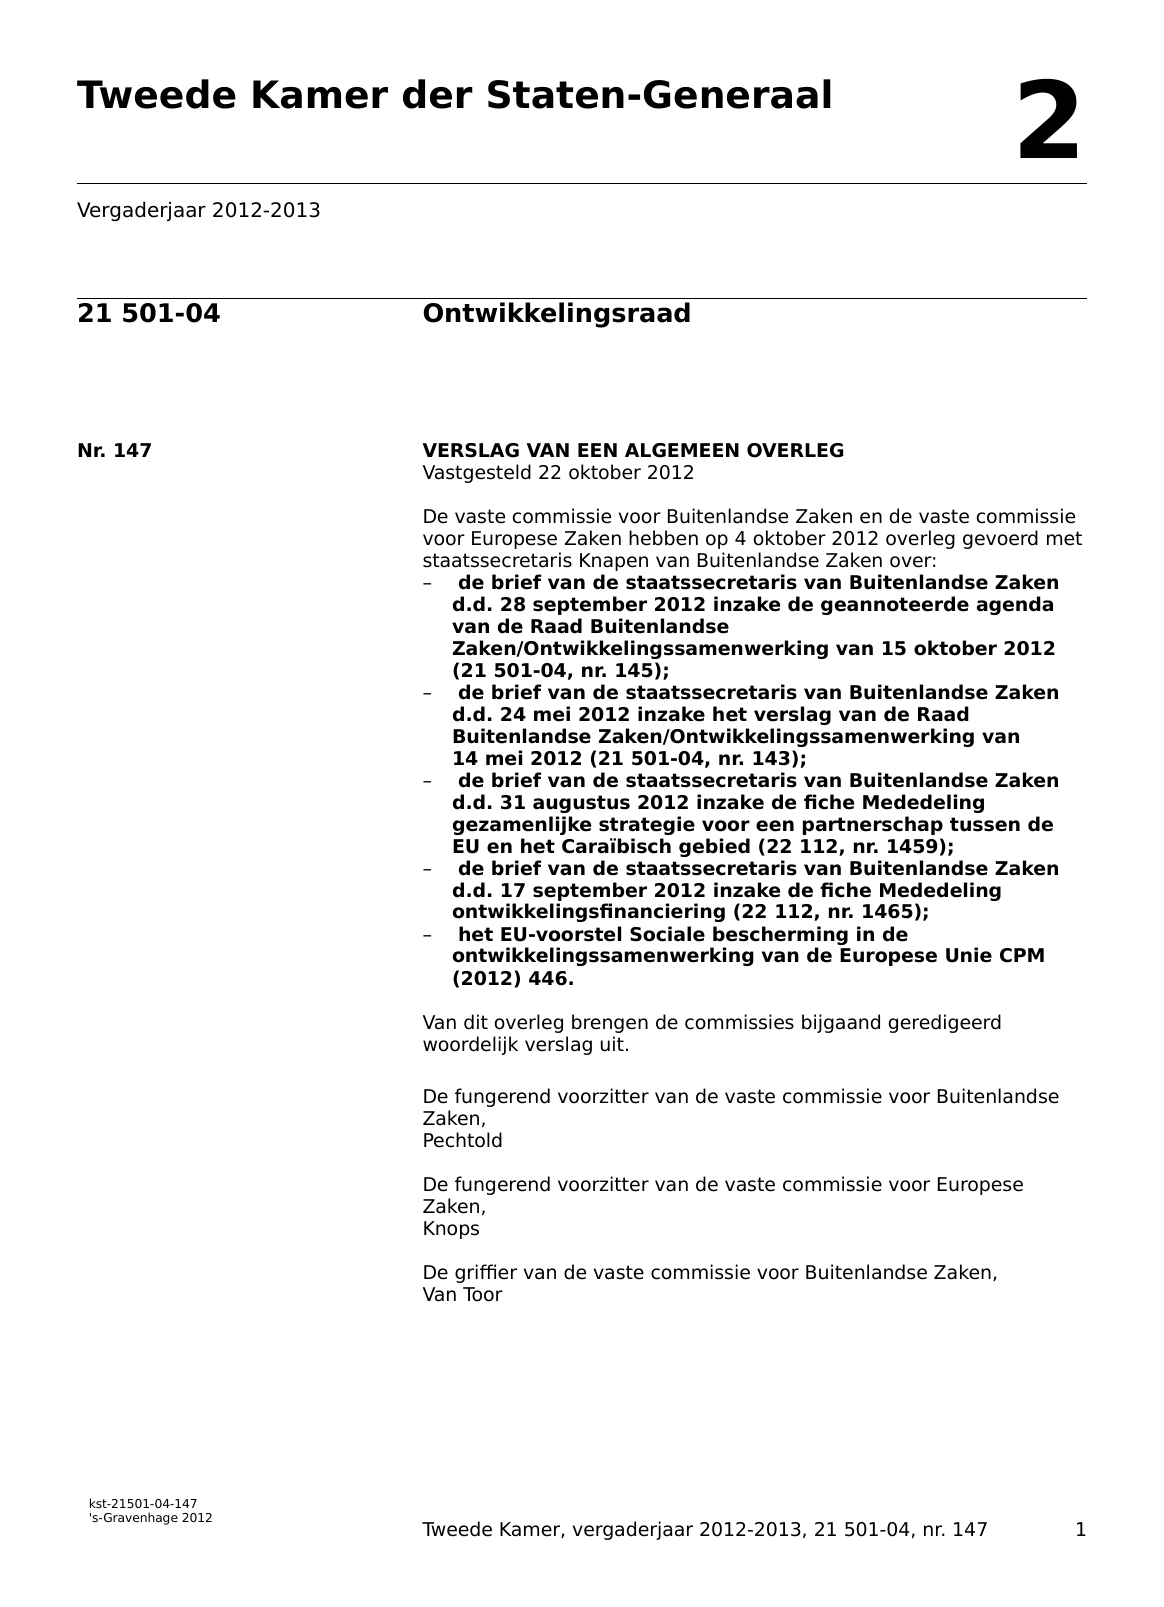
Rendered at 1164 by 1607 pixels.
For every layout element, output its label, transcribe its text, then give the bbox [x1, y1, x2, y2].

text De vaste commissie voor Buitenlandse Zaken en de vaste commissie voor Europese Zaken hebben op 4 oktober 2012 overleg gevoerd met staatssecretaris Knapen van Buitenlandse Zaken over: [422, 506, 1087, 572]
text De fungerend voorzitter van de vaste commissie voor Europese Zaken, Knops [422, 1174, 1087, 1239]
text – de brief van de staatssecretaris van Buitenlandse Zaken d.d. 17 september 2012 inzake de fiche Mededeling ontwikkelingsfinanciering (22 112, nr. 1465); [422, 857, 1087, 923]
text De griffier van de vaste commissie voor Buitenlandse Zaken, Van Toor [422, 1262, 1087, 1306]
text Vastgesteld 22 oktober 2012 [422, 462, 1087, 484]
subtitle 21 501-04 Ontwikkelingsraad [77, 299, 1087, 329]
text kst-21501-04-147 [88, 1497, 323, 1511]
text 's-Gravenhage 2012 [88, 1511, 323, 1525]
subtitle Nr. 147 VERSLAG VAN EEN ALGEMEEN OVERLEG [77, 440, 1087, 462]
table_header 2 [886, 59, 1087, 183]
text – de brief van de staatssecretaris van Buitenlandse Zaken d.d. 28 september 2012 inzake de geannoteerde agenda van de Raad Buitenlandse Zaken/Ontwikkelingssamenwerking van 15 oktober 2012 (21 501-04, nr. 145); [422, 572, 1087, 682]
text – de brief van de staatssecretaris van Buitenlandse Zaken d.d. 31 augustus 2012 inzake de fiche Mededeling gezamenlijke strategie voor een partnerschap tussen de EU en het Caraïbisch gebied (22 112, nr. 1459); [422, 769, 1087, 857]
table_cell Vergaderjaar 2012-2013 [77, 184, 1087, 298]
table_header Tweede Kamer der Staten-Generaal [77, 59, 886, 183]
text – het EU-voorstel Sociale bescherming in de ontwikkelingssamenwerking van de Europese Unie CPM (2012) 446. [422, 923, 1087, 989]
text – de brief van de staatssecretaris van Buitenlandse Zaken d.d. 24 mei 2012 inzake het verslag van de Raad Buitenlandse Zaken/Ontwikkelingssamenwerking van 14 mei 2012 (21 501-04, nr. 143); [422, 682, 1087, 769]
text De fungerend voorzitter van de vaste commissie voor Buitenlandse Zaken, Pechtold [422, 1086, 1087, 1151]
text Van dit overleg brengen de commissies bijgaand geredigeerd woordelijk verslag uit. [422, 1012, 1087, 1056]
